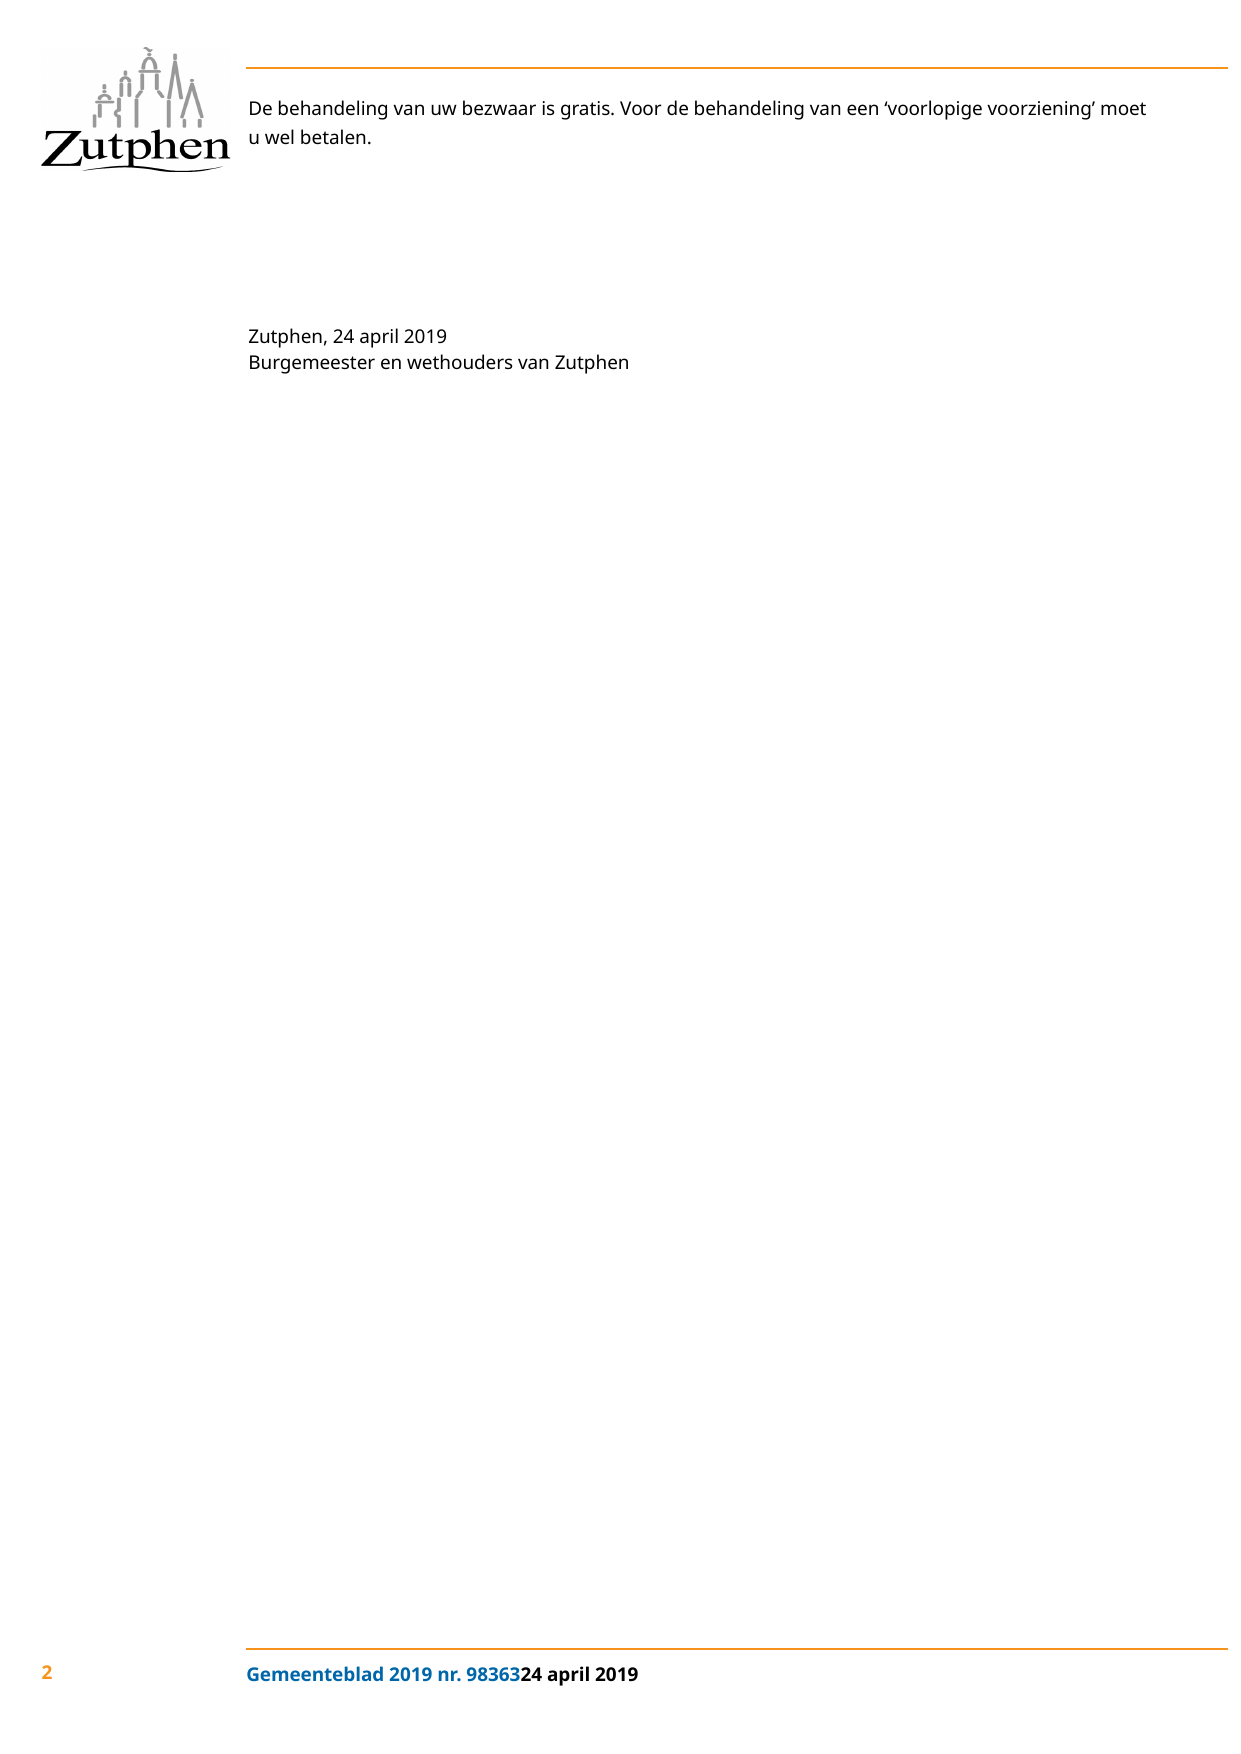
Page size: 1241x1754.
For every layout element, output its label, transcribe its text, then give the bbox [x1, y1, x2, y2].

text Burgemeester en wethouders van Zutphen [248, 349, 1152, 375]
text Zutphen, 24 april 2019 [248, 323, 1152, 349]
text De behandeling van uw bezwaar is gratis. Voor de behandeling van een ‘voorlopige voorziening’ moet u wel betalen. [248, 95, 1152, 150]
picture [41, 47, 231, 172]
